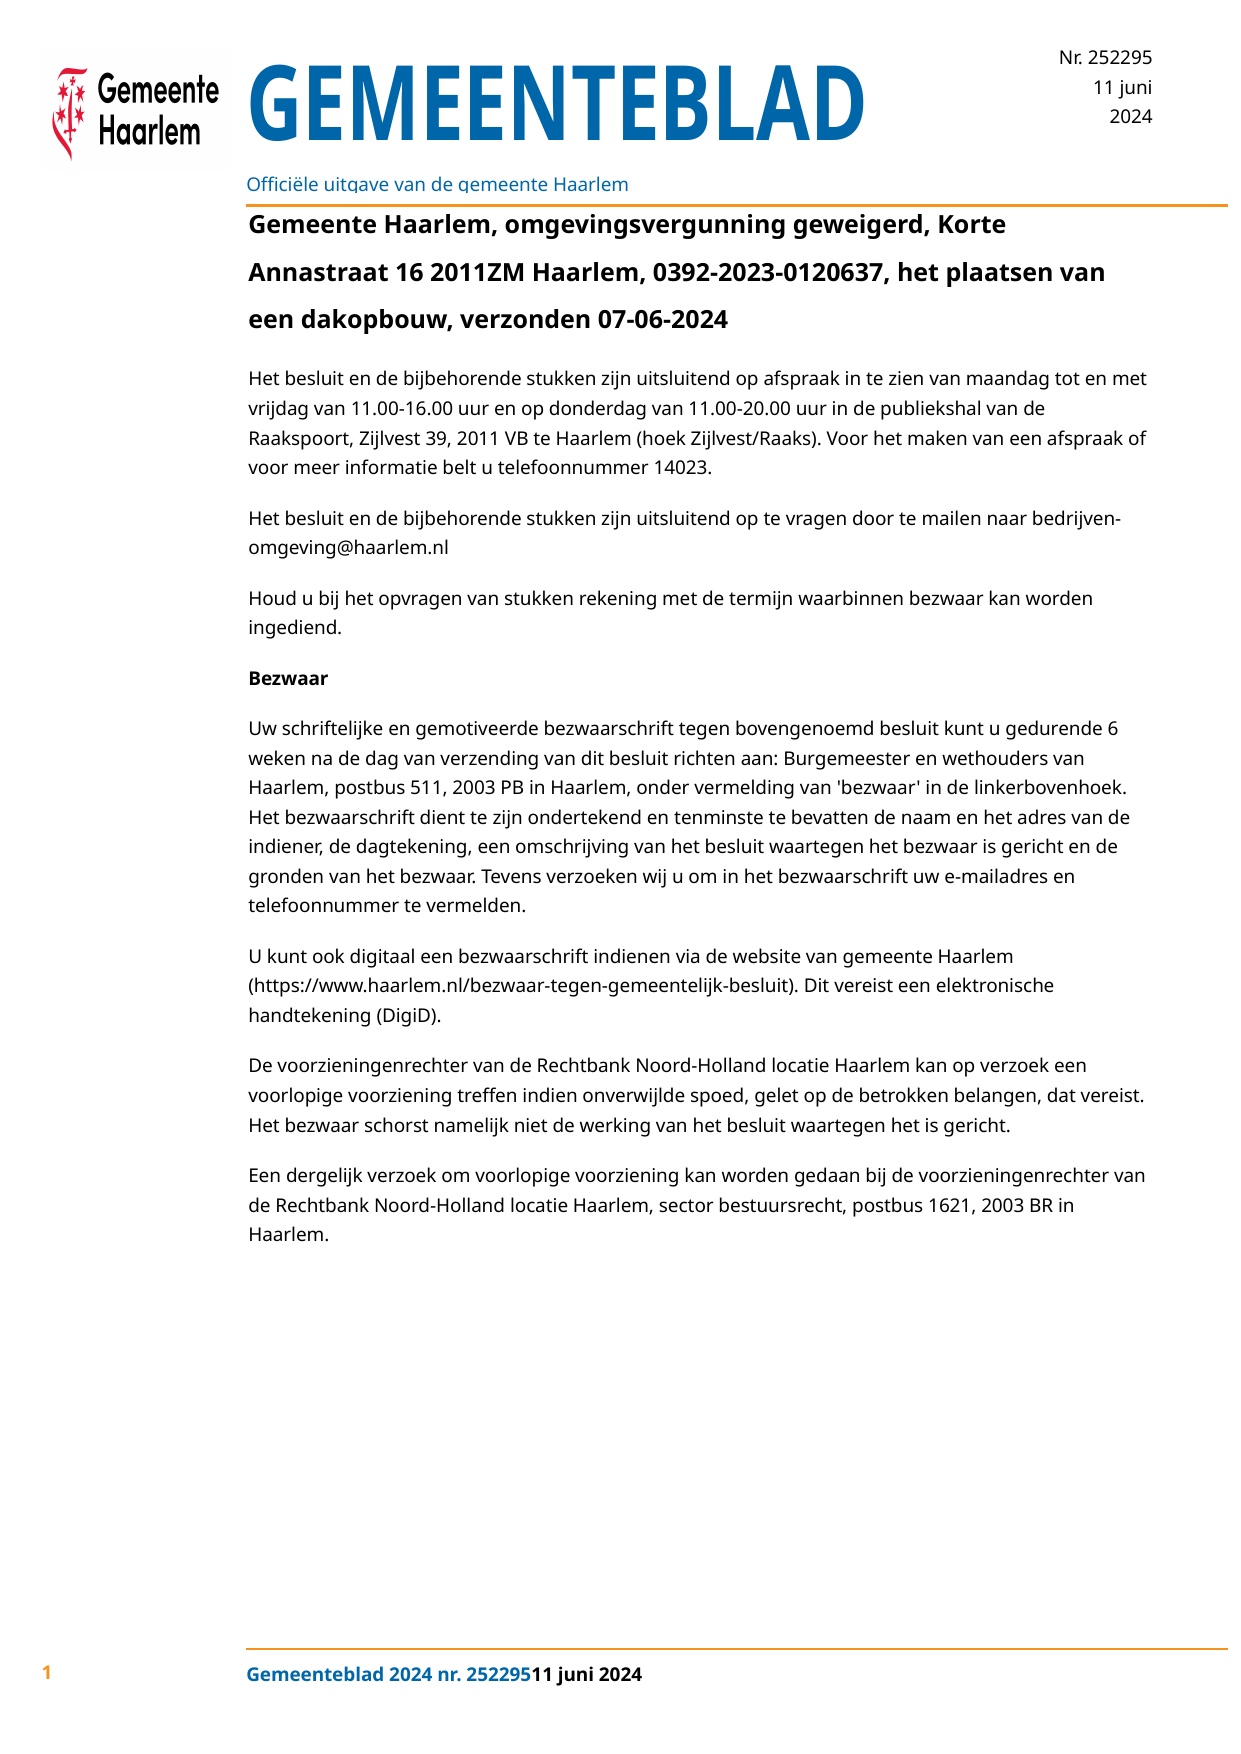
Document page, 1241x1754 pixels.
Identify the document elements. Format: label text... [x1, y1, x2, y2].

text Het besluit en de bijbehorende stukken zijn uitsluitend op te vragen door te mailen naar bedrijven-omgeving@haarlem.nl [248, 505, 1152, 560]
text Uw schriftelijke en gemotiveerde bezwaarschrift tegen bovengenoemd besluit kunt u gedurende 6 weken na de dag van verzending van dit besluit richten aan: Burgemeester en wethouders van Haarlem, postbus 511, 2003 PB in Haarlem, onder vermelding van 'bezwaar' in de linkerbovenhoek. Het bezwaarschrift dient te zijn ondertekend en tenminste te bevatten de naam en het adres van de indiener, de dagtekening, een omschrijving van het besluit waartegen het bezwaar is gericht en de gronden van het bezwaar. Tevens verzoeken wij u om in het bezwaarschrift uw e-mailadres en telefoonnummer te vermelden. [248, 715, 1152, 918]
text Het besluit en de bijbehorende stukken zijn uitsluitend op afspraak in te zien van maandag tot en met vrijdag van 11.00-16.00 uur en op donderdag van 11.00-20.00 uur in de publiekshal van de Raakspoort, Zijlvest 39, 2011 VB te Haarlem (hoek Zijlvest/Raaks). Voor het maken van een afspraak of voor meer informatie belt u telefoonnummer 14023. [248, 366, 1152, 480]
text Gemeente Haarlem, omgevingsvergunning geweigerd, Korte Annastraat 16 2011ZM Haarlem, 0392-2023-0120637, het plaatsen van een dakopbouw, verzonden 07-06-2024 [248, 207, 1152, 336]
picture [41, 47, 231, 172]
text Bezwaar [248, 665, 1152, 690]
text U kunt ook digitaal een bezwaarschrift indienen via de website van gemeente Haarlem (https://www.haarlem.nl/bezwaar-tegen-gemeentelijk-besluit). Dit vereist een elektronische handtekening (DigiD). [248, 943, 1152, 1028]
text Een dergelijk verzoek om voorlopige voorziening kan worden gedaan bij de voorzieningenrechter van de Rechtbank Noord-Holland locatie Haarlem, sector bestuursrecht, postbus 1621, 2003 BR in Haarlem. [248, 1162, 1152, 1247]
text Houd u bij het opvragen van stukken rekening met de termijn waarbinnen bezwaar kan worden ingediend. [248, 585, 1152, 640]
text De voorzieningenrechter van de Rechtbank Noord-Holland locatie Haarlem kan op verzoek een voorlopige voorziening treffen indien onverwijlde spoed, gelet op de betrokken belangen, dat vereist. Het bezwaar schorst namelijk niet de werking van het besluit waartegen het is gericht. [248, 1053, 1152, 1137]
